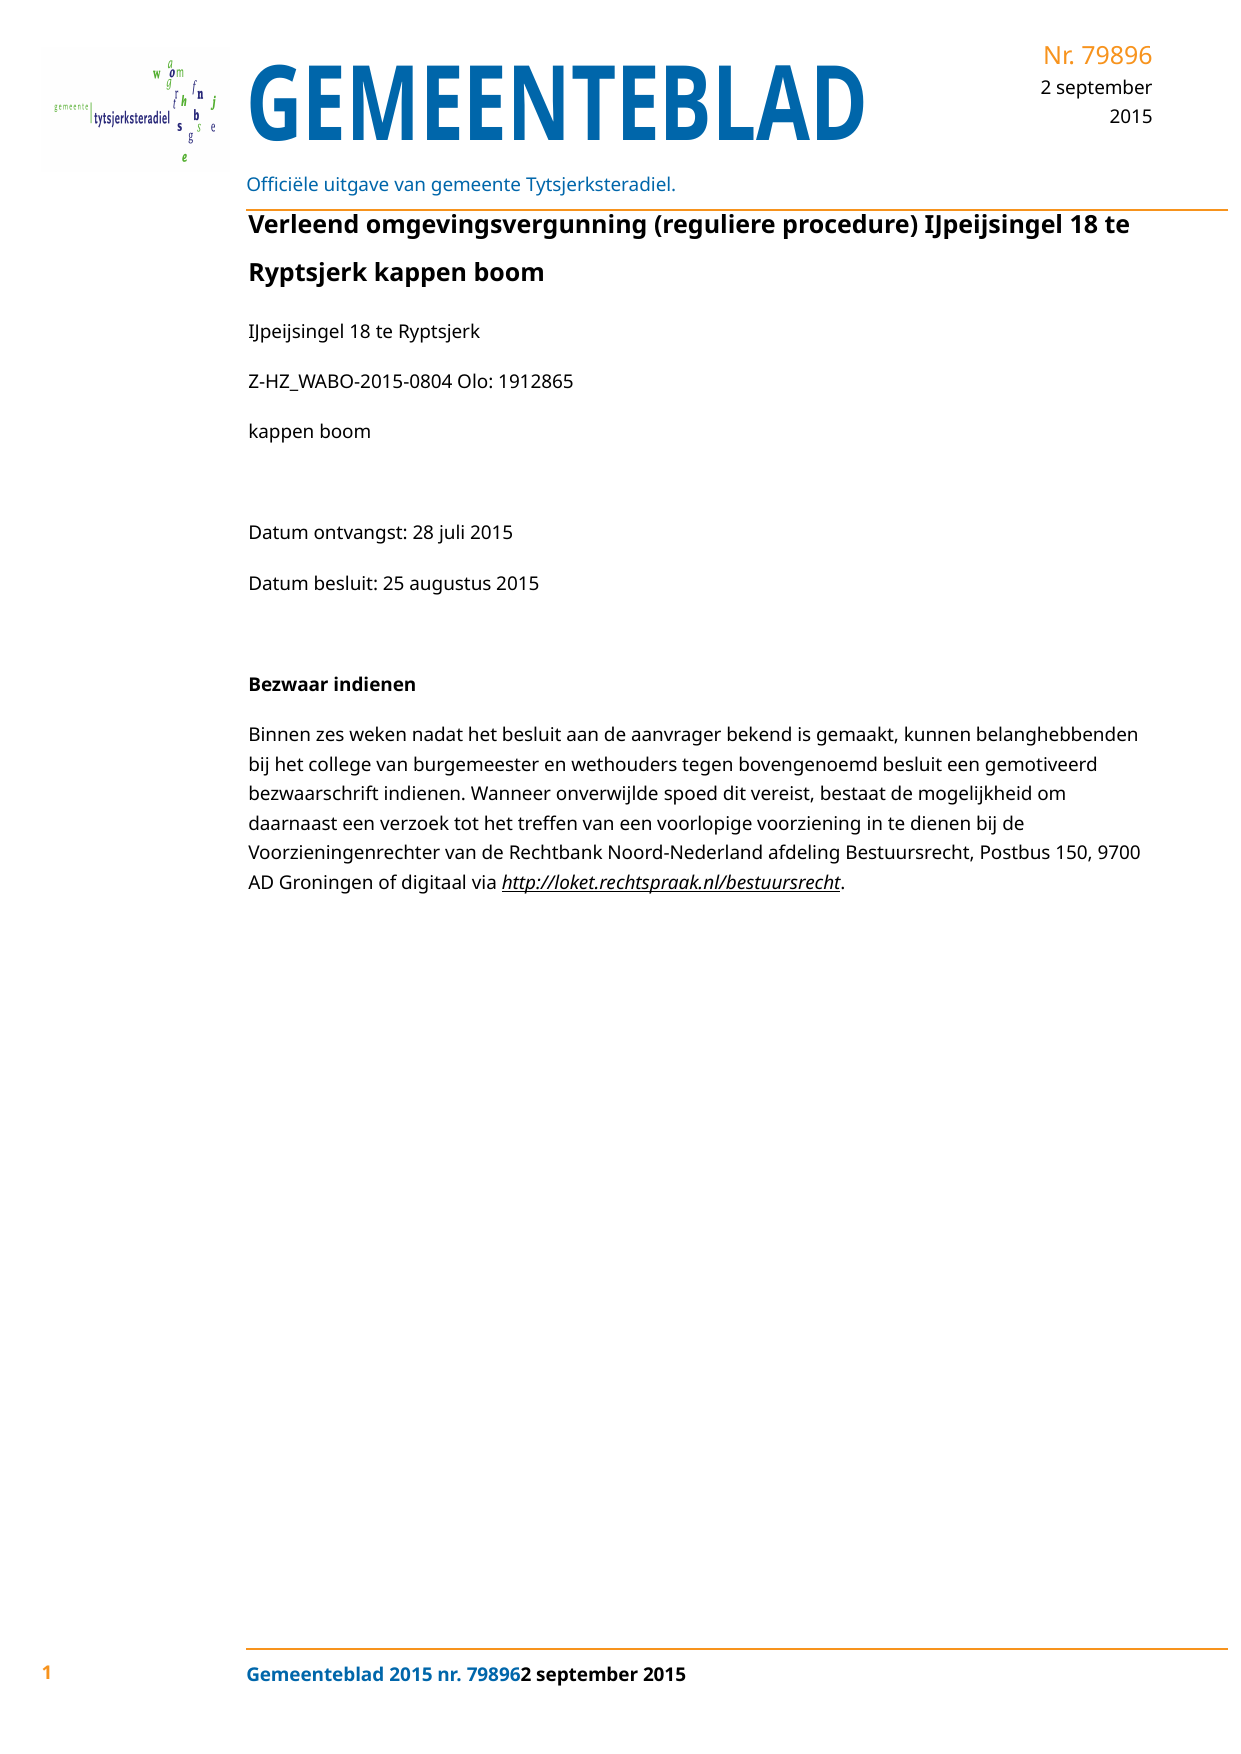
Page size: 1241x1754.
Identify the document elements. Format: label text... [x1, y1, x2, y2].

text Z-HZ_WABO-2015-0804 Olo: 1912865 [248, 368, 1152, 394]
text Datum ontvangst: 28 juli 2015 [248, 519, 1152, 545]
text kappen boom [248, 419, 1152, 444]
text IJpeijsingel 18 te Ryptsjerk [248, 318, 1152, 344]
text Binnen zes weken nadat het besluit aan de aanvrager bekend is gemaakt, kunnen belanghebbenden bij het college van burgemeester en wethouders tegen bovengenoemd besluit een gemotiveerd bezwaarschrift indienen. Wanneer onverwijlde spoed dit vereist, bestaat de mogelijkheid om daarnaast een verzoek tot het treffen van een voorlopige voorziening in te dienen bij de Voorzieningenrechter van de Rechtbank Noord-Nederland afdeling Bestuursrecht, Postbus 150, 9700 AD Groningen of digitaal via http://loket.rechtspraak.nl/bestuursrecht. [248, 721, 1152, 895]
text Verleend omgevingsvergunning (reguliere procedure) IJpeijsingel 18 te Ryptsjerk kappen boom [248, 211, 1152, 288]
text Datum besluit: 25 augustus 2015 [248, 570, 1152, 596]
picture [41, 47, 231, 172]
text Bezwaar indienen [248, 671, 1152, 697]
